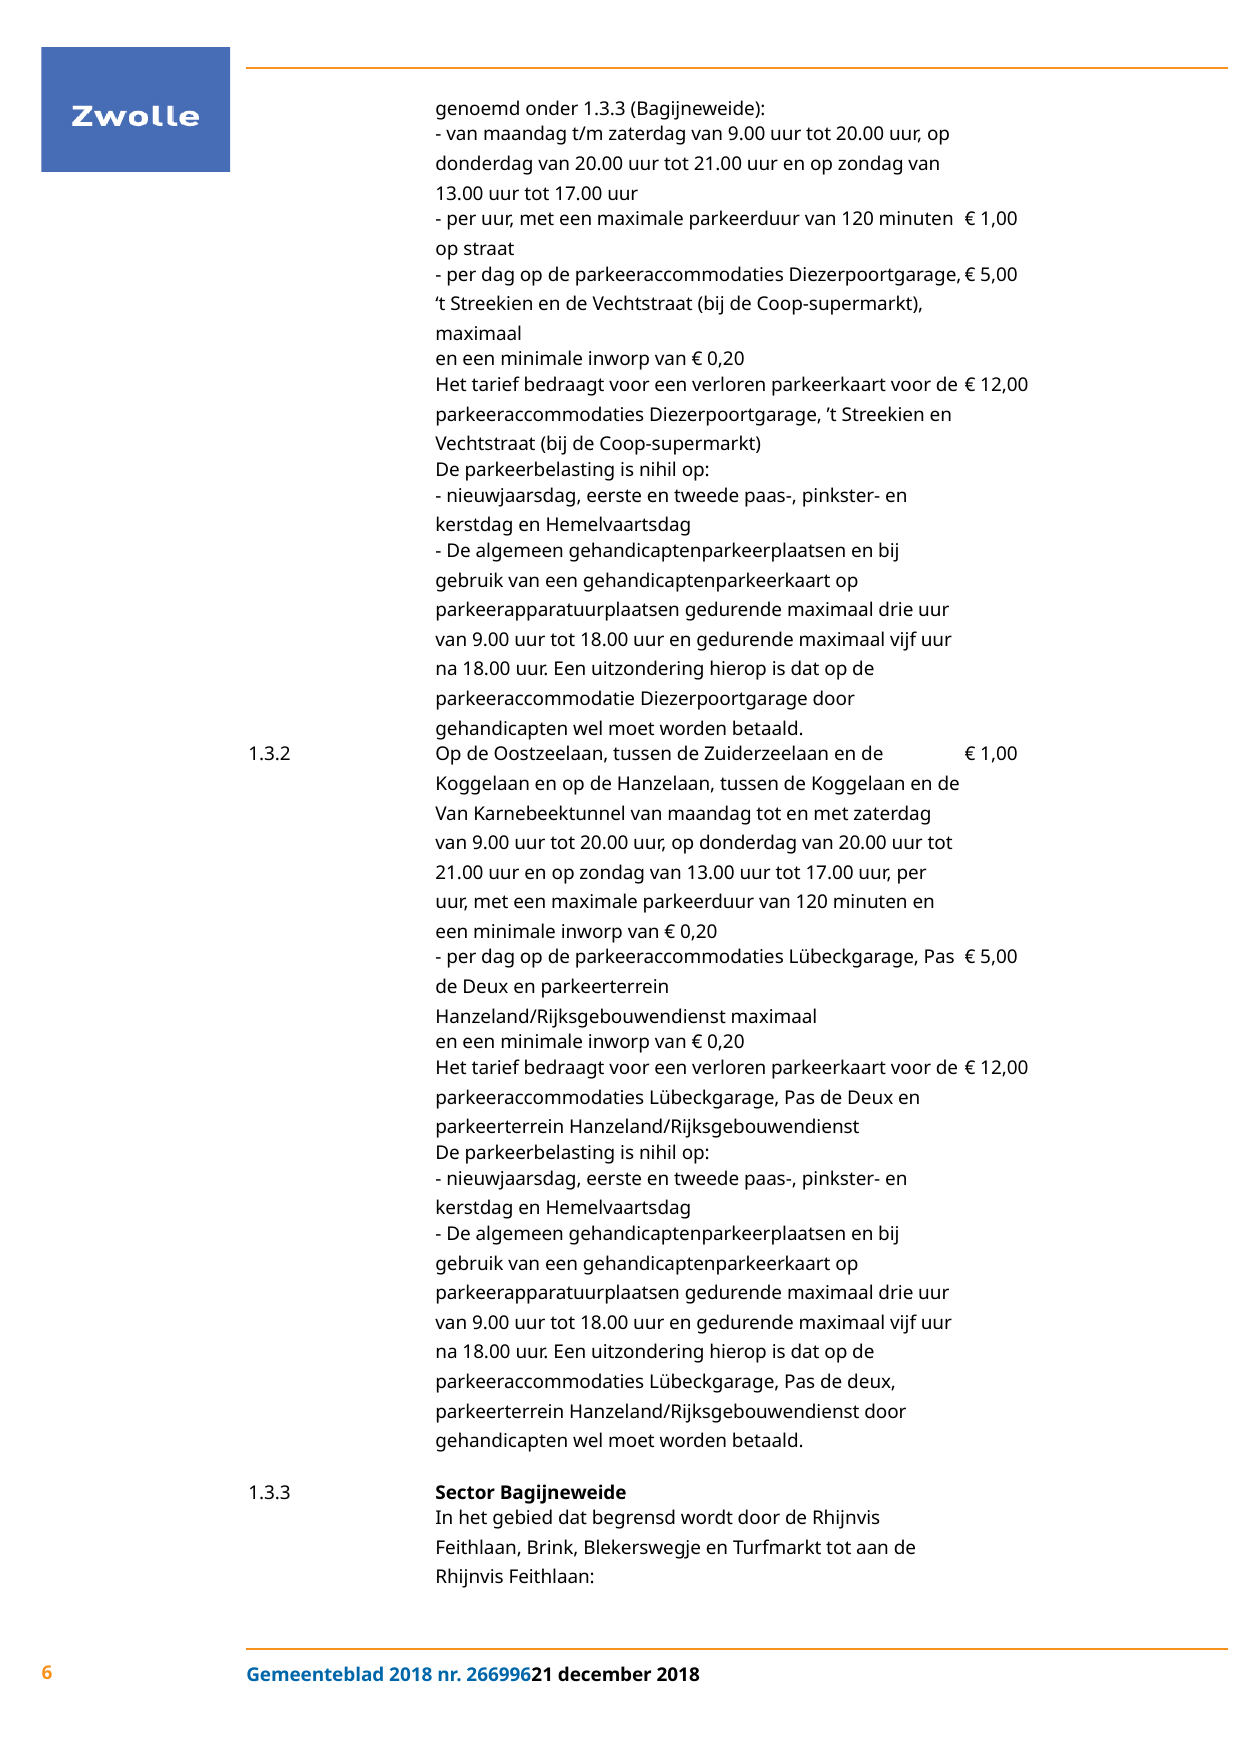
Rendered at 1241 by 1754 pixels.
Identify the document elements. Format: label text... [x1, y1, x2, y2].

table_cell [964, 1505, 1152, 1589]
table_cell [248, 537, 435, 741]
table_cell [248, 121, 435, 205]
table_cell Het tarief bedraagt voor een verloren parkeerkaart voor de parkeeraccommodaties Diezerpoortgarage, ’t Streekien en Vechtstraat (bij de Coop-supermarkt) [435, 371, 964, 456]
table_cell [248, 346, 435, 371]
picture [41, 47, 231, 172]
table_cell [248, 95, 435, 121]
table_cell € 5,00 [964, 944, 1152, 1029]
table_cell [248, 371, 435, 456]
table_cell [964, 456, 1152, 482]
table_cell [964, 346, 1152, 371]
table_cell [248, 205, 435, 261]
table_cell [964, 1453, 1152, 1479]
table_cell [248, 1029, 435, 1054]
table_cell [248, 482, 435, 537]
table_cell [964, 537, 1152, 741]
table_cell [964, 1479, 1152, 1504]
table_cell - per uur, met een maximale parkeerduur van 120 minuten op straat [435, 205, 964, 261]
table_cell [248, 944, 435, 1029]
table_cell - De algemeen gehandicaptenparkeerplaatsen en bij gebruik van een gehandicaptenparkeerkaart op parkeerapparatuurplaatsen gedurende maximaal drie uur van 9.00 uur tot 18.00 uur en gedurende maximaal vijf uur na 18.00 uur. Een uitzondering hierop is dat op de parkeeraccommodatie Diezerpoortgarage door gehandicapten wel moet worden betaald. [435, 537, 964, 741]
table_cell [248, 1054, 435, 1139]
table_cell In het gebied dat begrensd wordt door de Rhijnvis Feithlaan, Brink, Blekerswegje en Turfmarkt tot aan de Rhijnvis Feithlaan: [435, 1505, 964, 1589]
table_cell - nieuwjaarsdag, eerste en tweede paas-, pinkster- en kerstdag en Hemelvaartsdag [435, 1165, 964, 1220]
table_cell € 5,00 [964, 261, 1152, 346]
table_cell - per dag op de parkeeraccommodaties Lübeckgarage, Pas de Deux en parkeerterrein Hanzeland/Rijksgebouwendienst maximaal [435, 944, 964, 1029]
table_cell [964, 482, 1152, 537]
table_cell - van maandag t/m zaterdag van 9.00 uur tot 20.00 uur, op donderdag van 20.00 uur tot 21.00 uur en op zondag van 13.00 uur tot 17.00 uur [435, 121, 964, 205]
table_cell € 1,00 [964, 205, 1152, 261]
table_cell € 1,00 [964, 741, 1152, 944]
table_cell [248, 1220, 435, 1453]
table_cell [964, 1165, 1152, 1220]
table_cell 1.3.2 [248, 741, 435, 944]
table_cell - De algemeen gehandicaptenparkeerplaatsen en bij gebruik van een gehandicaptenparkeerkaart op parkeerapparatuurplaatsen gedurende maximaal drie uur van 9.00 uur tot 18.00 uur en gedurende maximaal vijf uur na 18.00 uur. Een uitzondering hierop is dat op de parkeeraccommodaties Lübeckgarage, Pas de deux, parkeerterrein Hanzeland/Rijksgebouwendienst door gehandicapten wel moet worden betaald. [435, 1220, 964, 1453]
table_cell [248, 261, 435, 346]
table_cell Sector Bagijneweide [435, 1479, 964, 1504]
table_cell en een minimale inworp van € 0,20 [435, 1029, 964, 1054]
table_cell Op de Oostzeelaan, tussen de Zuiderzeelaan en de Koggelaan en op de Hanzelaan, tussen de Koggelaan en de Van Karnebeektunnel van maandag tot en met zaterdag van 9.00 uur tot 20.00 uur, op donderdag van 20.00 uur tot 21.00 uur en op zondag van 13.00 uur tot 17.00 uur, per uur, met een maximale parkeerduur van 120 minuten en een minimale inworp van € 0,20 [435, 741, 964, 944]
table_cell [964, 1139, 1152, 1165]
table_cell [248, 1139, 435, 1165]
table_cell 1.3.3 [248, 1479, 435, 1504]
table_cell genoemd onder 1.3.3 (Bagijneweide): [435, 95, 964, 121]
table_cell [964, 1029, 1152, 1054]
table_cell [248, 1165, 435, 1220]
table_cell Het tarief bedraagt voor een verloren parkeerkaart voor de parkeeraccommodaties Lübeckgarage, Pas de Deux en parkeerterrein Hanzeland/Rijksgebouwendienst [435, 1054, 964, 1139]
table_cell - per dag op de parkeeraccommodaties Diezerpoortgarage, ‘t Streekien en de Vechtstraat (bij de Coop-supermarkt), maximaal [435, 261, 964, 346]
table_cell [248, 1453, 435, 1479]
table_cell De parkeerbelasting is nihil op: [435, 456, 964, 482]
table_cell [964, 1220, 1152, 1453]
table_cell [248, 1505, 435, 1589]
table_cell - nieuwjaarsdag, eerste en tweede paas-, pinkster- en kerstdag en Hemelvaartsdag [435, 482, 964, 537]
table_cell € 12,00 [964, 1054, 1152, 1139]
table_cell [964, 121, 1152, 205]
table_cell De parkeerbelasting is nihil op: [435, 1139, 964, 1165]
table_cell [964, 95, 1152, 121]
table_cell [435, 1453, 964, 1479]
table_cell en een minimale inworp van € 0,20 [435, 346, 964, 371]
table_cell [248, 456, 435, 482]
table_cell € 12,00 [964, 371, 1152, 456]
